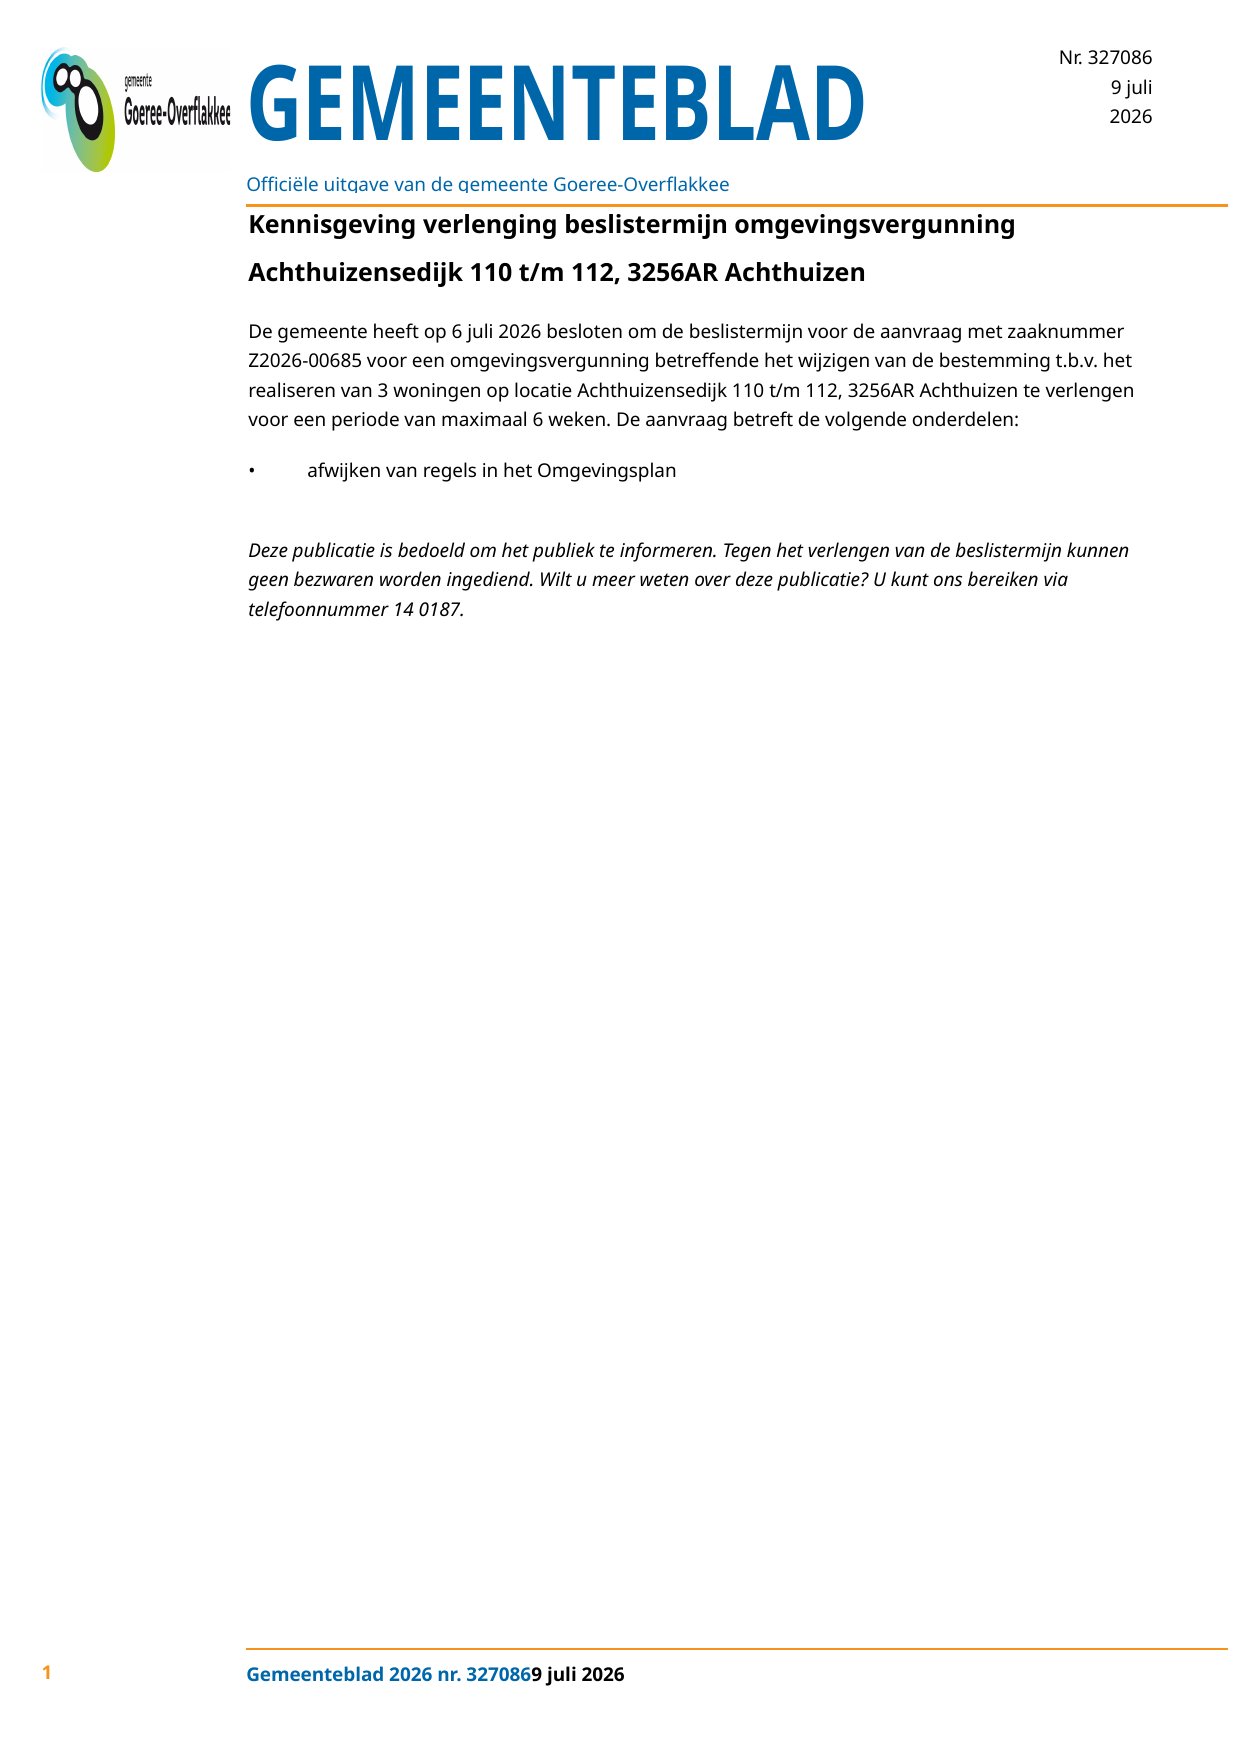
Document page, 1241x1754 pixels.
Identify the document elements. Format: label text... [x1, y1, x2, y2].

text De gemeente heeft op 6 juli 2026 besloten om de beslistermijn voor de aanvraag met zaaknummer Z2026-00685 voor een omgevingsvergunning betreffende het wijzigen van de bestemming t.b.v. het realiseren van 3 woningen op locatie Achthuizensedijk 110 t/m 112, 3256AR Achthuizen te verlengen voor een periode van maximaal 6 weken. De aanvraag betreft de volgende onderdelen: [248, 318, 1152, 432]
picture [41, 47, 231, 172]
text Kennisgeving verlenging beslistermijn omgevingsvergunning Achthuizensedijk 110 t/m 112, 3256AR Achthuizen [248, 207, 1152, 288]
list afwijken van regels in het Omgevingsplan [248, 457, 1152, 483]
text Deze publicatie is bedoeld om het publiek te informeren. Tegen het verlengen van de beslistermijn kunnen geen bezwaren worden ingediend. Wilt u meer weten over deze publicatie? U kunt ons bereiken via telefoonnummer 14 0187. [248, 537, 1152, 622]
